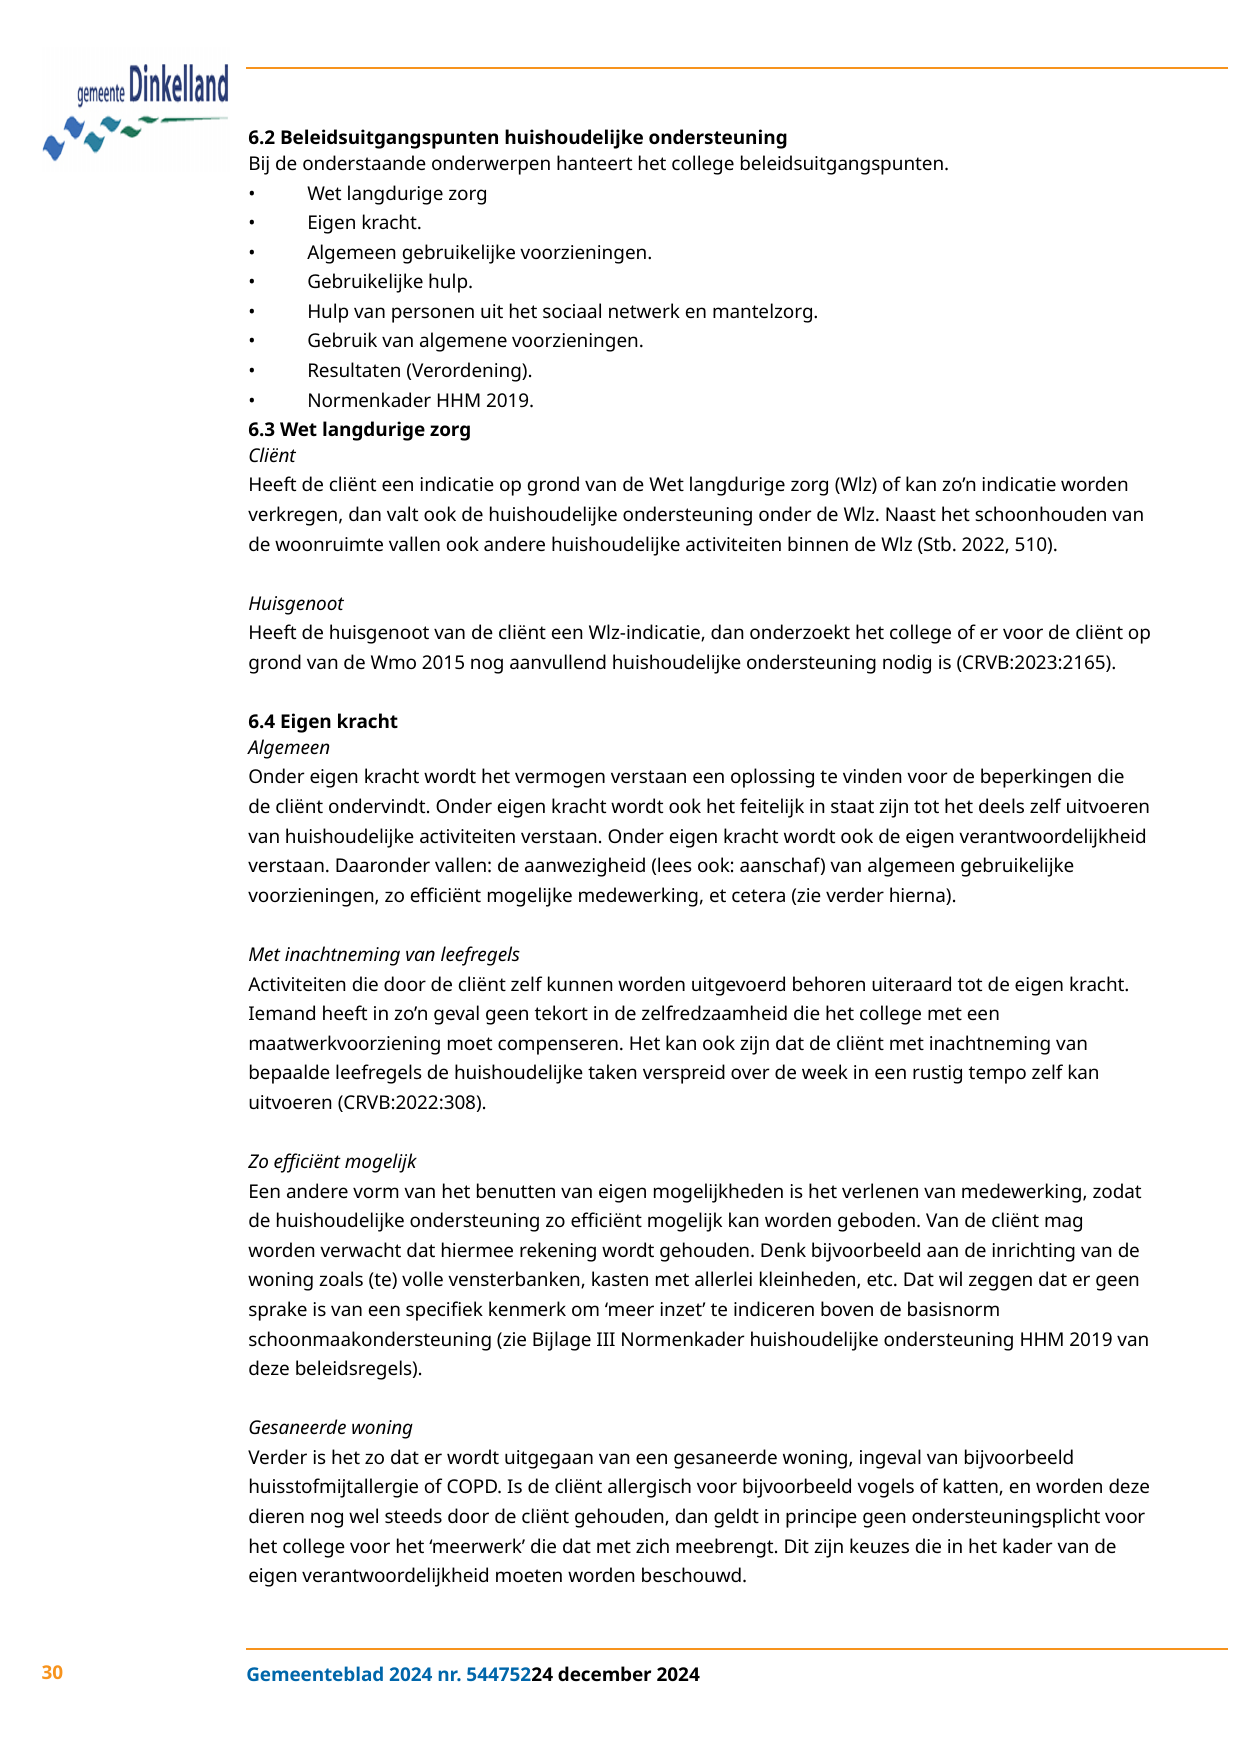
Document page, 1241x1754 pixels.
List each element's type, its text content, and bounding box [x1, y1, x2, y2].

text 6.4 Eigen kracht [248, 708, 1152, 734]
text Activiteiten die door de cliënt zelf kunnen worden uitgevoerd behoren uiteraard tot de eigen kracht. Iemand heeft in zo’n geval geen tekort in de zelfredzaamheid die het college met een maatwerkvoorziening moet compenseren. Het kan ook zijn dat de cliënt met inachtneming van bepaalde leefregels de huishoudelijke taken verspreid over de week in een rustig tempo zelf kan uitvoeren (CRVB:2022:308). [248, 971, 1152, 1115]
text Met inachtneming van leefregels [248, 941, 1152, 967]
text Een andere vorm van het benutten van eigen mogelijkheden is het verlenen van medewerking, zodat de huishoudelijke ondersteuning zo efficiënt mogelijk kan worden geboden. Van de cliënt mag worden verwacht dat hiermee rekening wordt gehouden. Denk bijvoorbeeld aan de inrichting van de woning zoals (te) volle vensterbanken, kasten met allerlei kleinheden, etc. Dat wil zeggen dat er geen sprake is van een specifiek kenmerk om ‘meer inzet’ te indiceren boven de basisnorm schoonmaakondersteuning (zie Bijlage III Normenkader huishoudelijke ondersteuning HHM 2019 van deze beleidsregels). [248, 1178, 1152, 1381]
text Zo efficiënt mogelijk [248, 1148, 1152, 1174]
text Algemeen [248, 734, 1152, 760]
text Cliënt [248, 442, 1152, 468]
text Gesaneerde woning [248, 1414, 1152, 1440]
text Bij de onderstaande onderwerpen hanteert het college beleidsuitgangspunten. [248, 150, 1152, 176]
text Onder eigen kracht wordt het vermogen verstaan een oplossing te vinden voor de beperkingen die de cliënt ondervindt. Onder eigen kracht wordt ook het feitelijk in staat zijn tot het deels zelf uitvoeren van huishoudelijke activiteiten verstaan. Onder eigen kracht wordt ook de eigen verantwoordelijkheid verstaan. Daaronder vallen: de aanwezigheid (lees ook: aanschaf) van algemeen gebruikelijke voorzieningen, zo efficiënt mogelijke medewerking, et cetera (zie verder hierna). [248, 764, 1152, 908]
text Heeft de cliënt een indicatie op grond van de Wet langdurige zorg (Wlz) of kan zo’n indicatie worden verkregen, dan valt ook de huishoudelijke ondersteuning onder de Wlz. Naast het schoonhouden van de woonruimte vallen ook andere huishoudelijke activiteiten binnen de Wlz (Stb. 2022, 510). [248, 472, 1152, 557]
list Gebruikelijke hulp. [248, 268, 1152, 294]
list Eigen kracht. [248, 209, 1152, 235]
list Normenkader HHM 2019. [248, 387, 1152, 412]
list Resultaten (Verordening). [248, 357, 1152, 383]
text Heeft de huisgenoot van de cliënt een Wlz-indicatie, dan onderzoekt het college of er voor de cliënt op grond van de Wmo 2015 nog aanvullend huishoudelijke ondersteuning nodig is (CRVB:2023:2165). [248, 619, 1152, 675]
list Algemeen gebruikelijke voorzieningen. [248, 239, 1152, 264]
list Wet langdurige zorg [248, 180, 1152, 205]
picture [41, 47, 231, 172]
text Huisgenoot [248, 590, 1152, 616]
list Hulp van personen uit het sociaal netwerk en mantelzorg. [248, 298, 1152, 324]
list Gebruik van algemene voorzieningen. [248, 328, 1152, 353]
text 6.2 Beleidsuitgangspunten huishoudelijke ondersteuning [248, 124, 1152, 150]
text Verder is het zo dat er wordt uitgegaan van een gesaneerde woning, ingeval van bijvoorbeeld huisstofmijtallergie of COPD. Is de cliënt allergisch voor bijvoorbeeld vogels of katten, en worden deze dieren nog wel steeds door de cliënt gehouden, dan geldt in principe geen ondersteuningsplicht voor het college voor het ‘meerwerk’ die dat met zich meebrengt. Dit zijn keuzes die in het kader van de eigen verantwoordelijkheid moeten worden beschouwd. [248, 1444, 1152, 1588]
text 6.3 Wet langdurige zorg [248, 416, 1152, 442]
